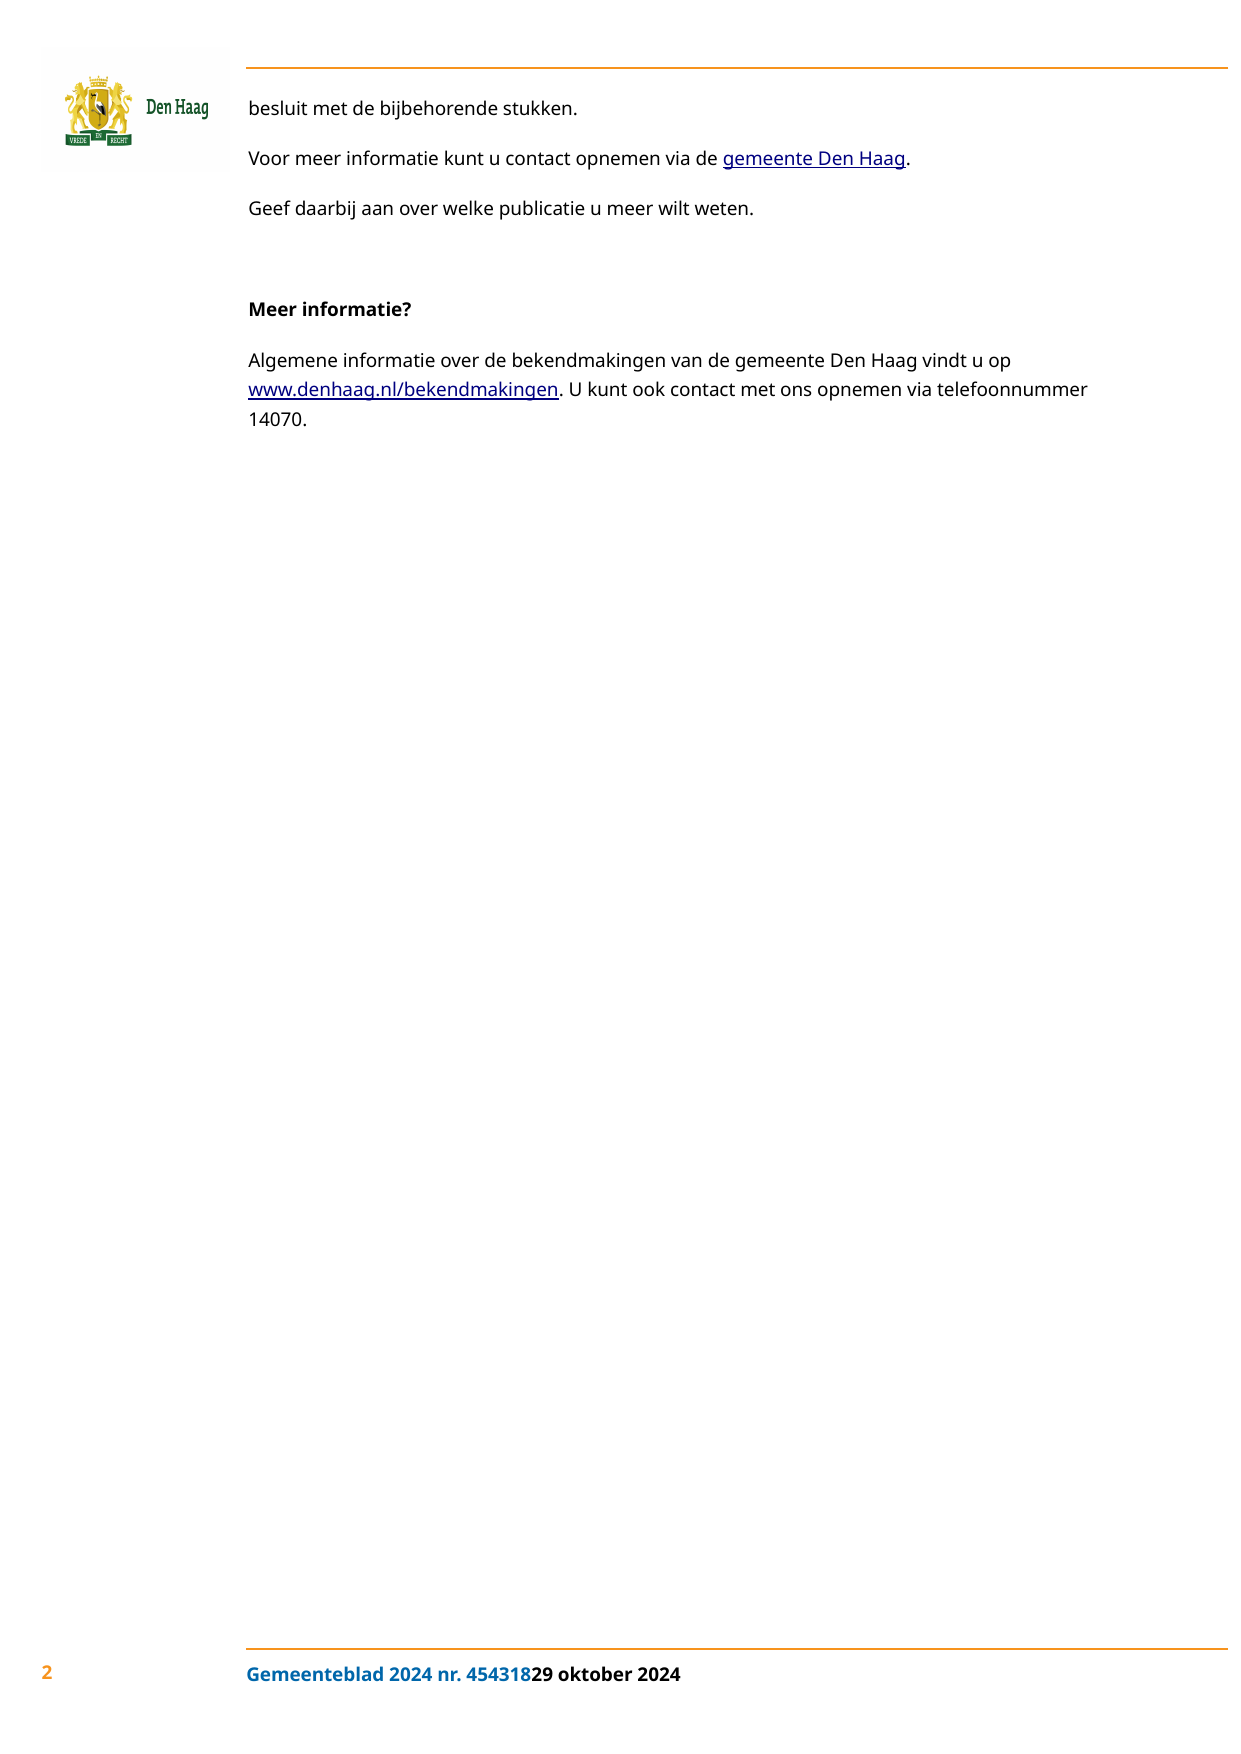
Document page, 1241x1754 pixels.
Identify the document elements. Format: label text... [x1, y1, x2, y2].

text Voor meer informatie kunt u contact opnemen via de gemeente Den Haag. [248, 145, 1152, 171]
text Algemene informatie over de bekendmakingen van de gemeente Den Haag vindt u op www.denhaag.nl/bekendmakingen. U kunt ook contact met ons opnemen via telefoonnummer 14070. [248, 347, 1152, 432]
text Geef daarbij aan over welke publicatie u meer wilt weten. [248, 196, 1152, 221]
text besluit met de bijbehorende stukken. [248, 95, 1152, 121]
text Meer informatie? [248, 296, 1152, 322]
picture [41, 47, 231, 172]
